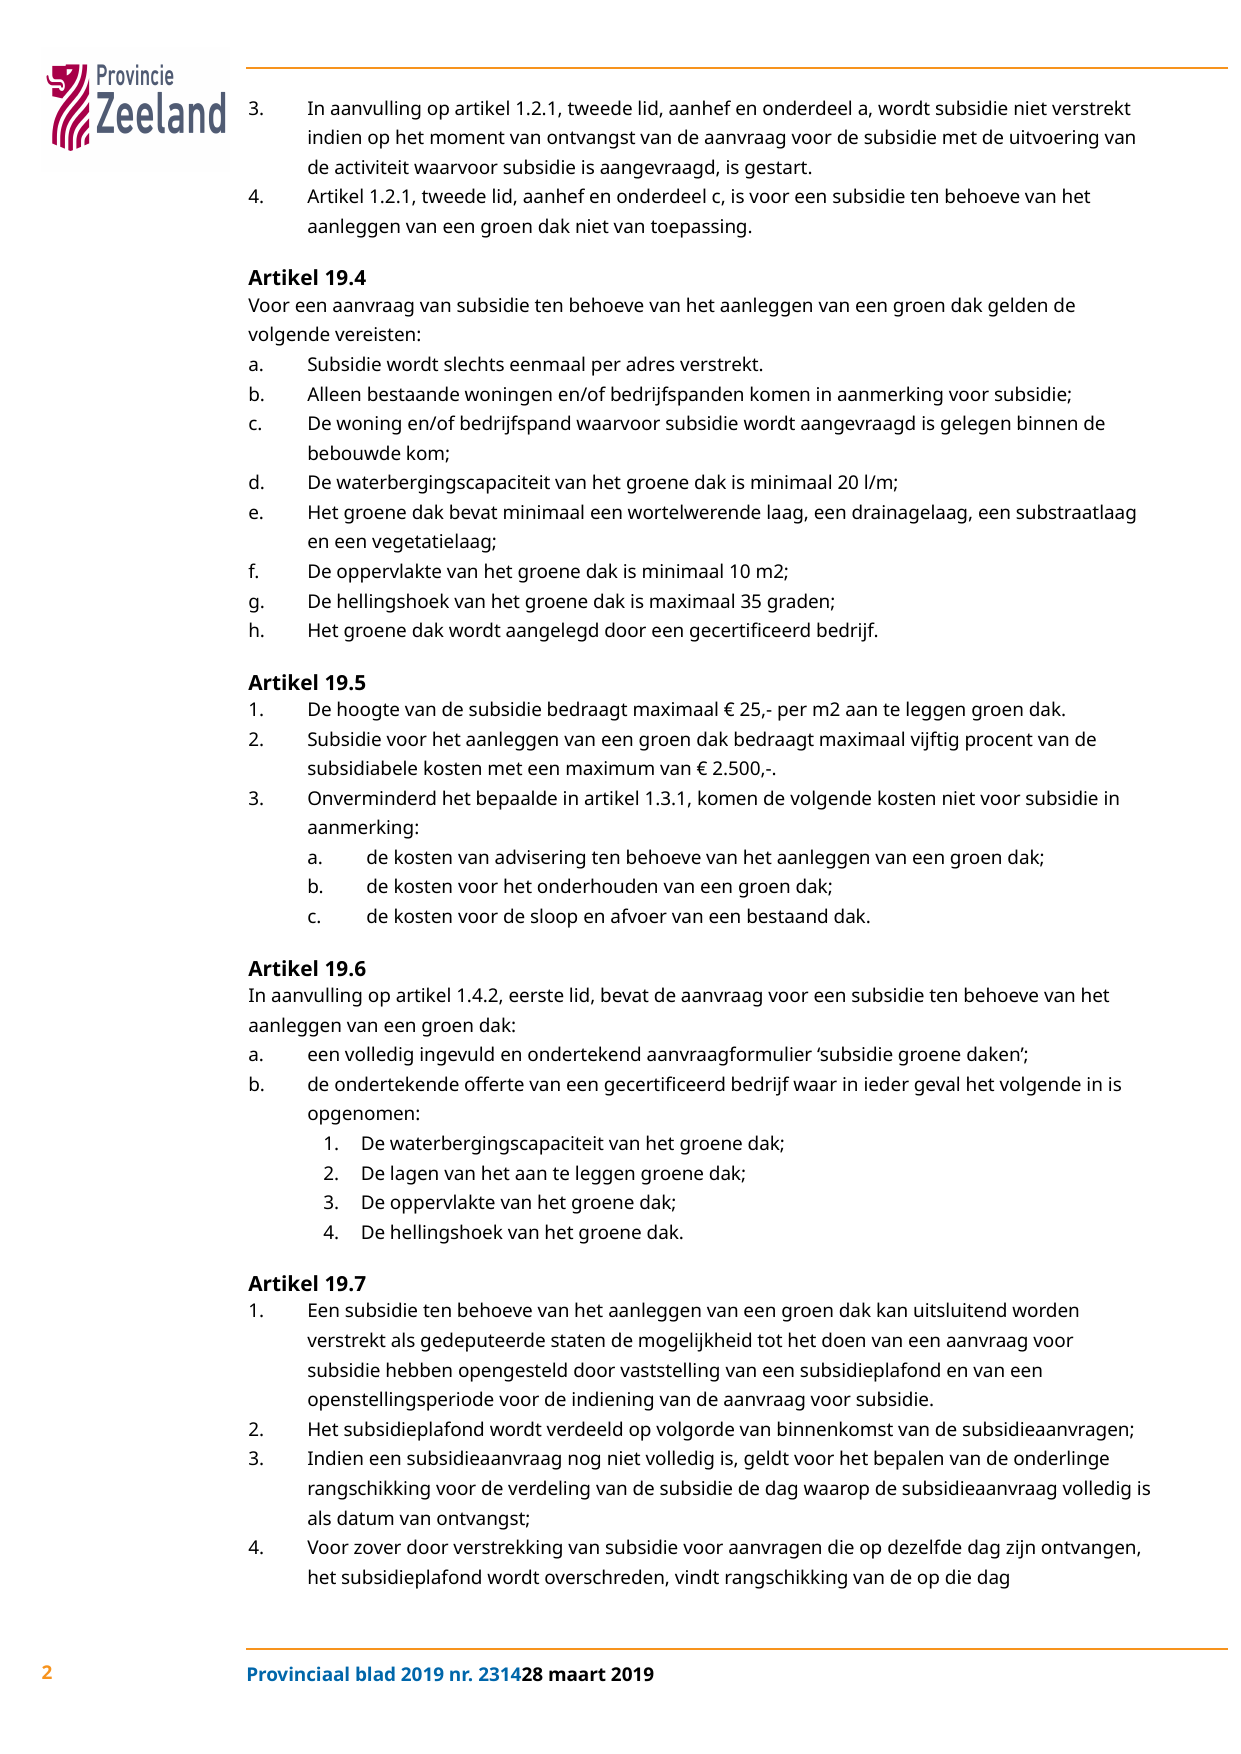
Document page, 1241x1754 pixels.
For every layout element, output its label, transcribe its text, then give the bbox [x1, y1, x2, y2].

list De oppervlakte van het groene dak; [323, 1189, 1152, 1215]
list Voor zover door verstrekking van subsidie voor aanvragen die op dezelfde dag zijn ontvangen, het subsidieplafond wordt overschreden, vindt rangschikking van de op die dag [248, 1534, 1152, 1590]
list Onverminderd het bepaalde in artikel 1.3.1, komen de volgende kosten niet voor subsidie in aanmerking: [248, 785, 1152, 840]
list Het groene dak wordt aangelegd door een gecertificeerd bedrijf. [248, 617, 1152, 643]
list Alleen bestaande woningen en/of bedrijfspanden komen in aanmerking voor subsidie; [248, 381, 1152, 406]
list Het groene dak bevat minimaal een wortelwerende laag, een drainagelaag, een substraatlaag en een vegetatielaag; [248, 499, 1152, 554]
list De hellingshoek van het groene dak is maximaal 35 graden; [248, 588, 1152, 613]
list In aanvulling op artikel 1.2.1, tweede lid, aanhef en onderdeel a, wordt subsidie niet verstrekt indien op het moment van ontvangst van de aanvraag voor de subsidie met de uitvoering van de activiteit waarvoor subsidie is aangevraagd, is gestart. [248, 95, 1152, 180]
list de ondertekende offerte van een gecertificeerd bedrijf waar in ieder geval het volgende in is opgenomen: [248, 1071, 1152, 1126]
text Artikel 19.6 [248, 954, 1152, 982]
list Artikel 1.2.1, tweede lid, aanhef en onderdeel c, is voor een subsidie ten behoeve van het aanleggen van een groen dak niet van toepassing. [248, 183, 1152, 239]
list de kosten voor de sloop en afvoer van een bestaand dak. [307, 903, 1152, 929]
list de kosten voor het onderhouden van een groen dak; [307, 874, 1152, 899]
list Indien een subsidieaanvraag nog niet volledig is, geldt voor het bepalen van de onderlinge rangschikking voor de verdeling van de subsidie de dag waarop de subsidieaanvraag volledig is als datum van ontvangst; [248, 1446, 1152, 1531]
list De oppervlakte van het groene dak is minimaal 10 m2; [248, 558, 1152, 584]
text Artikel 19.7 [248, 1269, 1152, 1298]
picture [41, 47, 231, 172]
text In aanvulling op artikel 1.4.2, eerste lid, bevat de aanvraag voor een subsidie ten behoeve van het aanleggen van een groen dak: [248, 982, 1152, 1037]
list Een subsidie ten behoeve van het aanleggen van een groen dak kan uitsluitend worden verstrekt als gedeputeerde staten de mogelijkheid tot het doen van een aanvraag voor subsidie hebben opengesteld door vaststelling van een subsidieplafond en van een openstellingsperiode voor de indiening van de aanvraag voor subsidie. [248, 1298, 1152, 1412]
text Voor een aanvraag van subsidie ten behoeve van het aanleggen van een groen dak gelden de volgende vereisten: [248, 292, 1152, 347]
list De hoogte van de subsidie bedraagt maximaal € 25,- per m2 aan te leggen groen dak. [248, 696, 1152, 722]
list De woning en/of bedrijfspand waarvoor subsidie wordt aangevraagd is gelegen binnen de bebouwde kom; [248, 410, 1152, 466]
list De waterbergingscapaciteit van het groene dak is minimaal 20 l/m; [248, 469, 1152, 495]
list Subsidie voor het aanleggen van een groen dak bedraagt maximaal vijftig procent van de subsidiabele kosten met een maximum van € 2.500,-. [248, 726, 1152, 781]
text Artikel 19.5 [248, 668, 1152, 696]
list Subsidie wordt slechts eenmaal per adres verstrekt. [248, 351, 1152, 377]
list een volledig ingevuld en ondertekend aanvraagformulier ‘subsidie groene daken’; [248, 1041, 1152, 1067]
list Het subsidieplafond wordt verdeeld op volgorde van binnenkomst van de subsidieaanvragen; [248, 1416, 1152, 1442]
list De waterbergingscapaciteit van het groene dak; [323, 1130, 1152, 1156]
list de kosten van advisering ten behoeve van het aanleggen van een groen dak; [307, 844, 1152, 870]
list De hellingshoek van het groene dak. [323, 1219, 1152, 1244]
text Artikel 19.4 [248, 263, 1152, 292]
list De lagen van het aan te leggen groene dak; [323, 1160, 1152, 1185]
